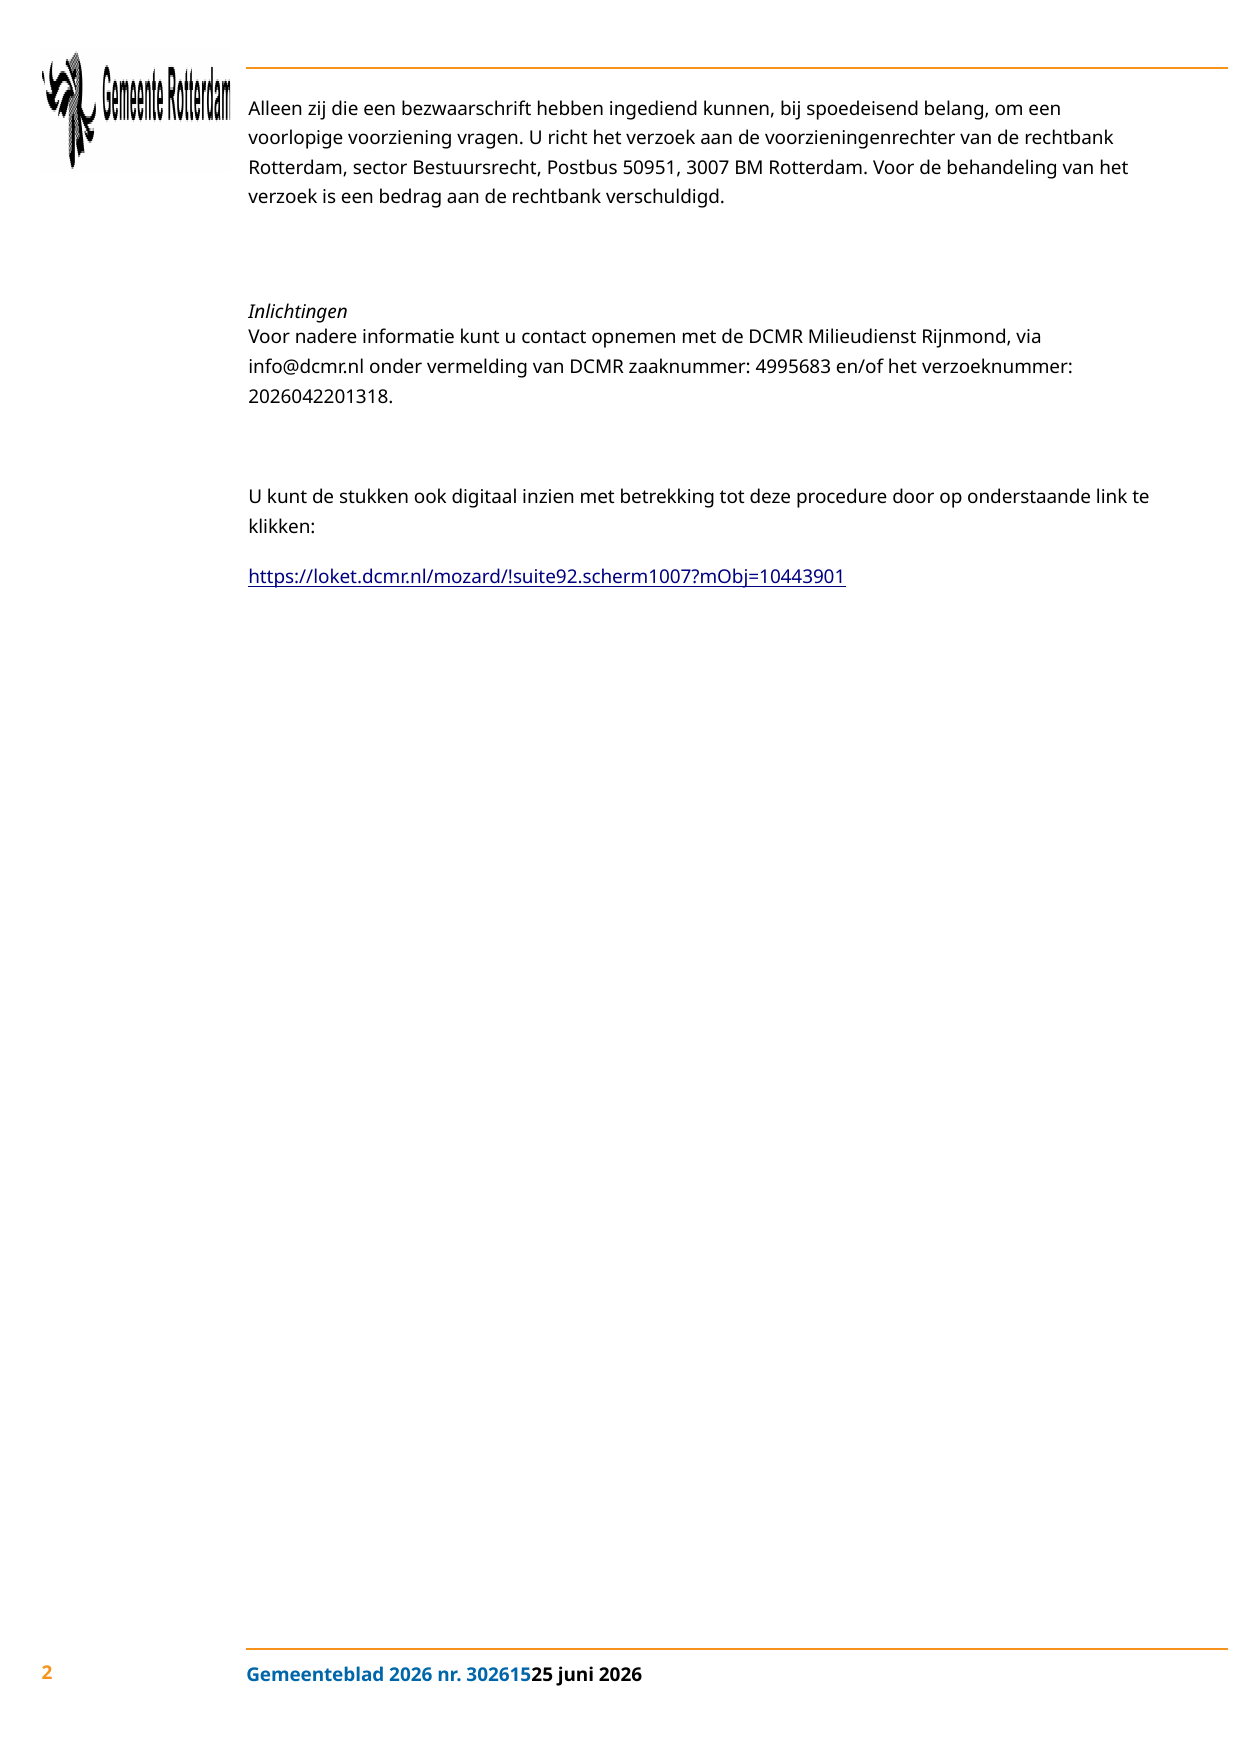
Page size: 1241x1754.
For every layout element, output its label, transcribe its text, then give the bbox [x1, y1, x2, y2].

picture [41, 47, 231, 172]
text Alleen zij die een bezwaarschrift hebben ingediend kunnen, bij spoedeisend belang, om een voorlopige voorziening vragen. U richt het verzoek aan de voorzieningenrechter van de rechtbank Rotterdam, sector Bestuursrecht, Postbus 50951, 3007 BM Rotterdam. Voor de behandeling van het verzoek is een bedrag aan de rechtbank verschuldigd. [248, 95, 1152, 209]
text Voor nadere informatie kunt u contact opnemen met de DCMR Milieudienst Rijnmond, via info@dcmr.nl onder vermelding van DCMR zaaknummer: 4995683 en/of het verzoeknummer: 2026042201318. [248, 324, 1152, 408]
text Inlichtingen [248, 298, 1152, 324]
text U kunt de stukken ook digitaal inzien met betrekking tot deze procedure door op onderstaande link te klikken: [248, 484, 1152, 539]
text https://loket.dcmr.nl/mozard/!suite92.scherm1007?mObj=10443901 [248, 564, 1152, 589]
